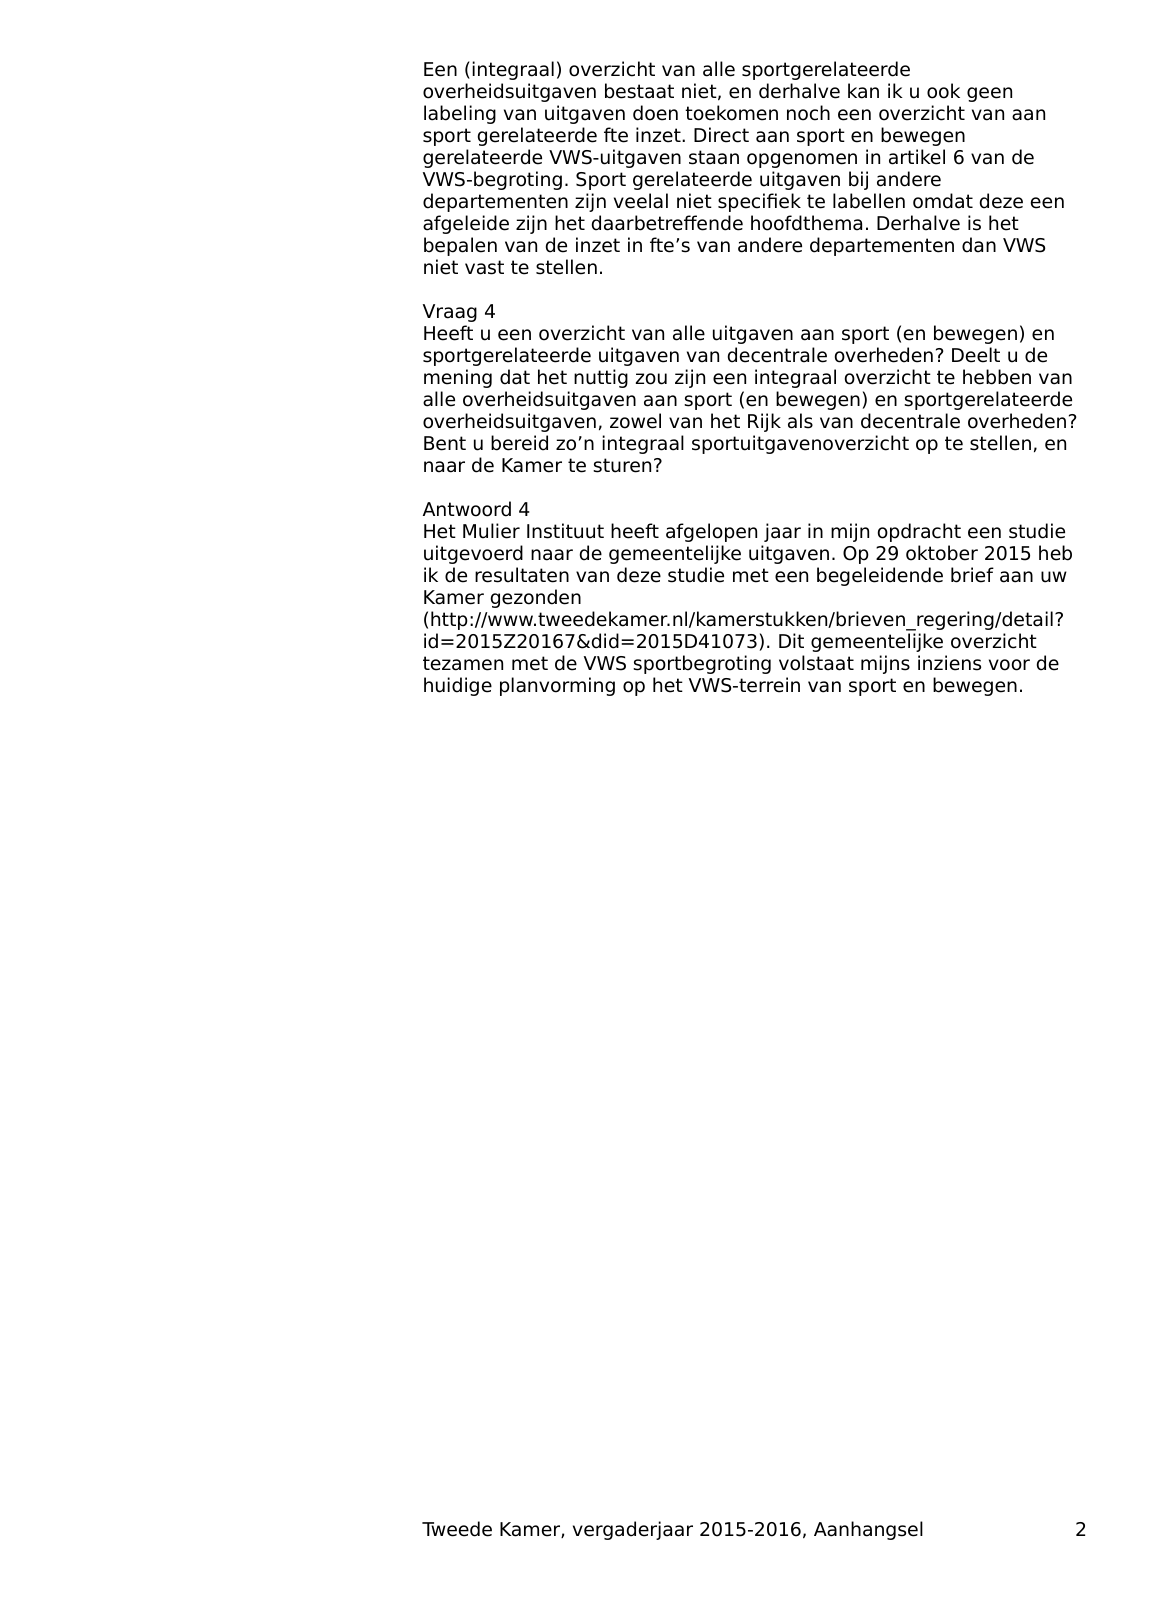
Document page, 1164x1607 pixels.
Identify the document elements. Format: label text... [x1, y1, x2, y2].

text Vraag 4 [422, 301, 1087, 323]
text Heeft u een overzicht van alle uitgaven aan sport (en bewegen) en sportgerelateerde uitgaven van decentrale overheden? Deelt u de mening dat het nuttig zou zijn een integraal overzicht te hebben van alle overheidsuitgaven aan sport (en bewegen) en sportgerelateerde overheidsuitgaven, zowel van het Rijk als van decentrale overheden? Bent u bereid zo’n integraal sportuitgavenoverzicht op te stellen, en naar de Kamer te sturen? [422, 323, 1087, 477]
text Een (integraal) overzicht van alle sportgerelateerde overheidsuitgaven bestaat niet, en derhalve kan ik u ook geen labeling van uitgaven doen toekomen noch een overzicht van aan sport gerelateerde fte inzet. Direct aan sport en bewegen gerelateerde VWS-uitgaven staan opgenomen in artikel 6 van de VWS-begroting. Sport gerelateerde uitgaven bij andere departementen zijn veelal niet specifiek te labellen omdat deze een afgeleide zijn het daarbetreffende hoofdthema. Derhalve is het bepalen van de inzet in fte’s van andere departementen dan VWS niet vast te stellen. [422, 59, 1087, 279]
text Antwoord 4 [422, 499, 1087, 521]
text Het Mulier Instituut heeft afgelopen jaar in mijn opdracht een studie uitgevoerd naar de gemeentelijke uitgaven. Op 29 oktober 2015 heb ik de resultaten van deze studie met een begeleidende brief aan uw Kamer gezonden (http://www.tweedekamer.nl/kamerstukken/brieven_regering/detail?id=2015Z20167&did=2015D41073). Dit gemeentelijke overzicht tezamen met de VWS sportbegroting volstaat mijns inziens voor de huidige planvorming op het VWS-terrein van sport en bewegen. [422, 521, 1087, 697]
